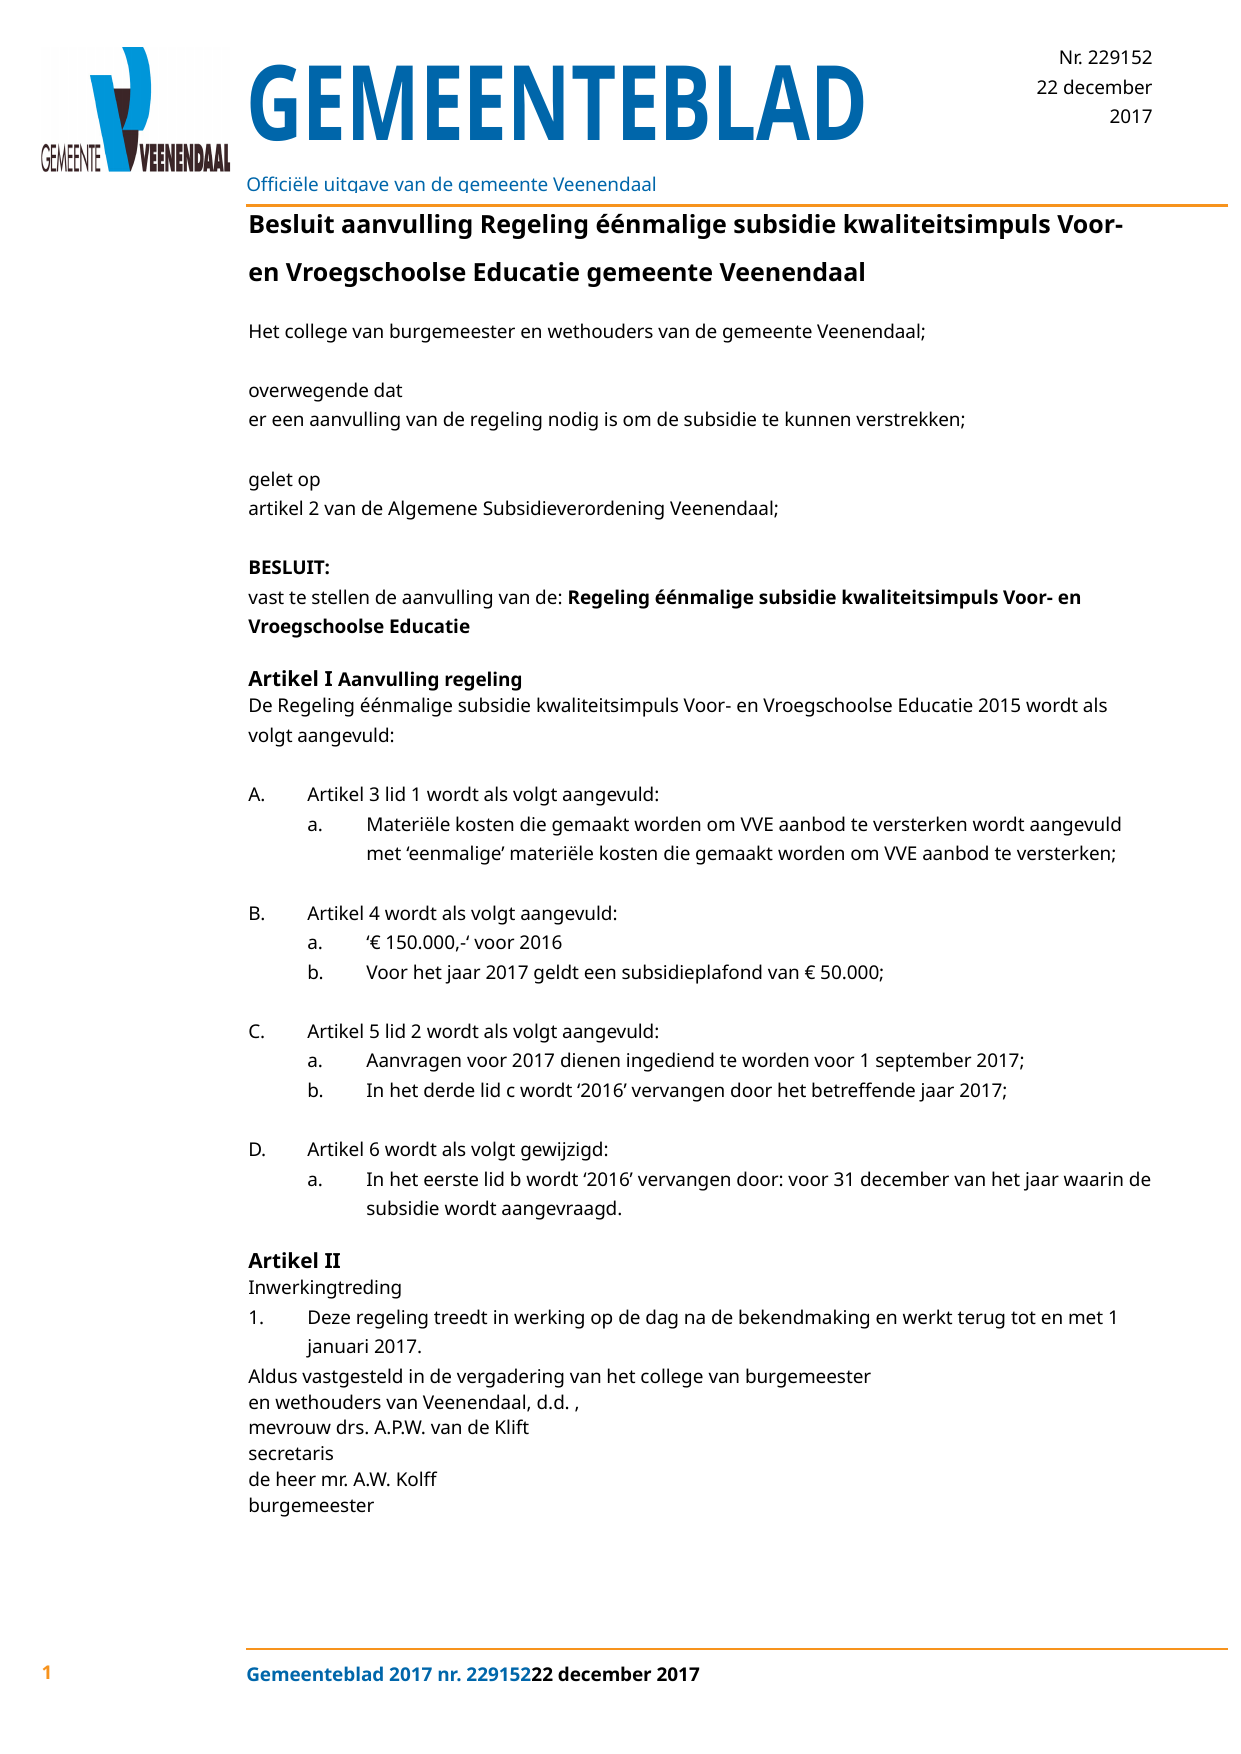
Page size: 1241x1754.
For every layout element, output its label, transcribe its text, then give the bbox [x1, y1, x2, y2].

picture [123, 47, 231, 172]
list Artikel 5 lid 2 wordt als volgt aangevuld: [248, 1018, 1152, 1044]
text Inwerkingtreding [248, 1274, 1152, 1300]
list In het derde lid c wordt ‘2016’ vervangen door het betreffende jaar 2017; [307, 1077, 1152, 1103]
list Artikel 3 lid 1 wordt als volgt aangevuld: [248, 781, 1152, 807]
text artikel 2 van de Algemene Subsidieverordening Veenendaal; [248, 495, 1152, 521]
text Het college van burgemeester en wethouders van de gemeente Veenendaal; [248, 318, 1152, 344]
text BESLUIT: [248, 554, 1152, 580]
list Materiële kosten die gemaakt worden om VVE aanbod te versterken wordt aangevuld met ‘eenmalige’ materiële kosten die gemaakt worden om VVE aanbod te versterken; [307, 811, 1152, 866]
text er een aanvulling van de regeling nodig is om de subsidie te kunnen verstrekken; [248, 407, 1152, 432]
text gelet op [248, 466, 1152, 492]
list Artikel 4 wordt als volgt aangevuld: [248, 900, 1152, 925]
text overwegende dat [248, 377, 1152, 403]
text Aldus vastgesteld in de vergadering van het college van burgemeester [248, 1363, 1152, 1389]
list Artikel 6 wordt als volgt gewijzigd: [248, 1136, 1152, 1162]
list Aanvragen voor 2017 dienen ingediend te worden voor 1 september 2017; [307, 1048, 1152, 1073]
text burgemeester [248, 1492, 1152, 1517]
text mevrouw drs. A.P.W. van de Klift [248, 1414, 1152, 1440]
list Voor het jaar 2017 geldt een subsidieplafond van € 50.000; [307, 959, 1152, 984]
list In het eerste lid b wordt ‘2016’ vervangen door: voor 31 december van het jaar waarin de subsidie wordt aangevraagd. [307, 1166, 1152, 1221]
text en wethouders van Veenendaal, d.d. , [248, 1389, 1152, 1414]
list Deze regeling treedt in werking op de dag na de bekendmaking en werkt terug tot en met 1 januari 2017. [248, 1304, 1152, 1359]
text Artikel I Aanvulling regeling [248, 664, 1152, 693]
list ‘€ 150.000,-‘ voor 2016 [307, 929, 1152, 955]
text Artikel II [248, 1246, 1152, 1274]
text Besluit aanvulling Regeling éénmalige subsidie kwaliteitsimpuls Voor- en Vroegschoolse Educatie gemeente Veenendaal [248, 207, 1152, 288]
text secretaris [248, 1440, 1152, 1466]
text de heer mr. A.W. Kolff [248, 1466, 1152, 1492]
text De Regeling éénmalige subsidie kwaliteitsimpuls Voor- en Vroegschoolse Educatie 2015 wordt als volgt aangevuld: [248, 693, 1152, 748]
picture [41, 47, 130, 172]
text vast te stellen de aanvulling van de: Regeling éénmalige subsidie kwaliteitsimpuls Voor- en Vroegschoolse Educatie [248, 584, 1152, 639]
